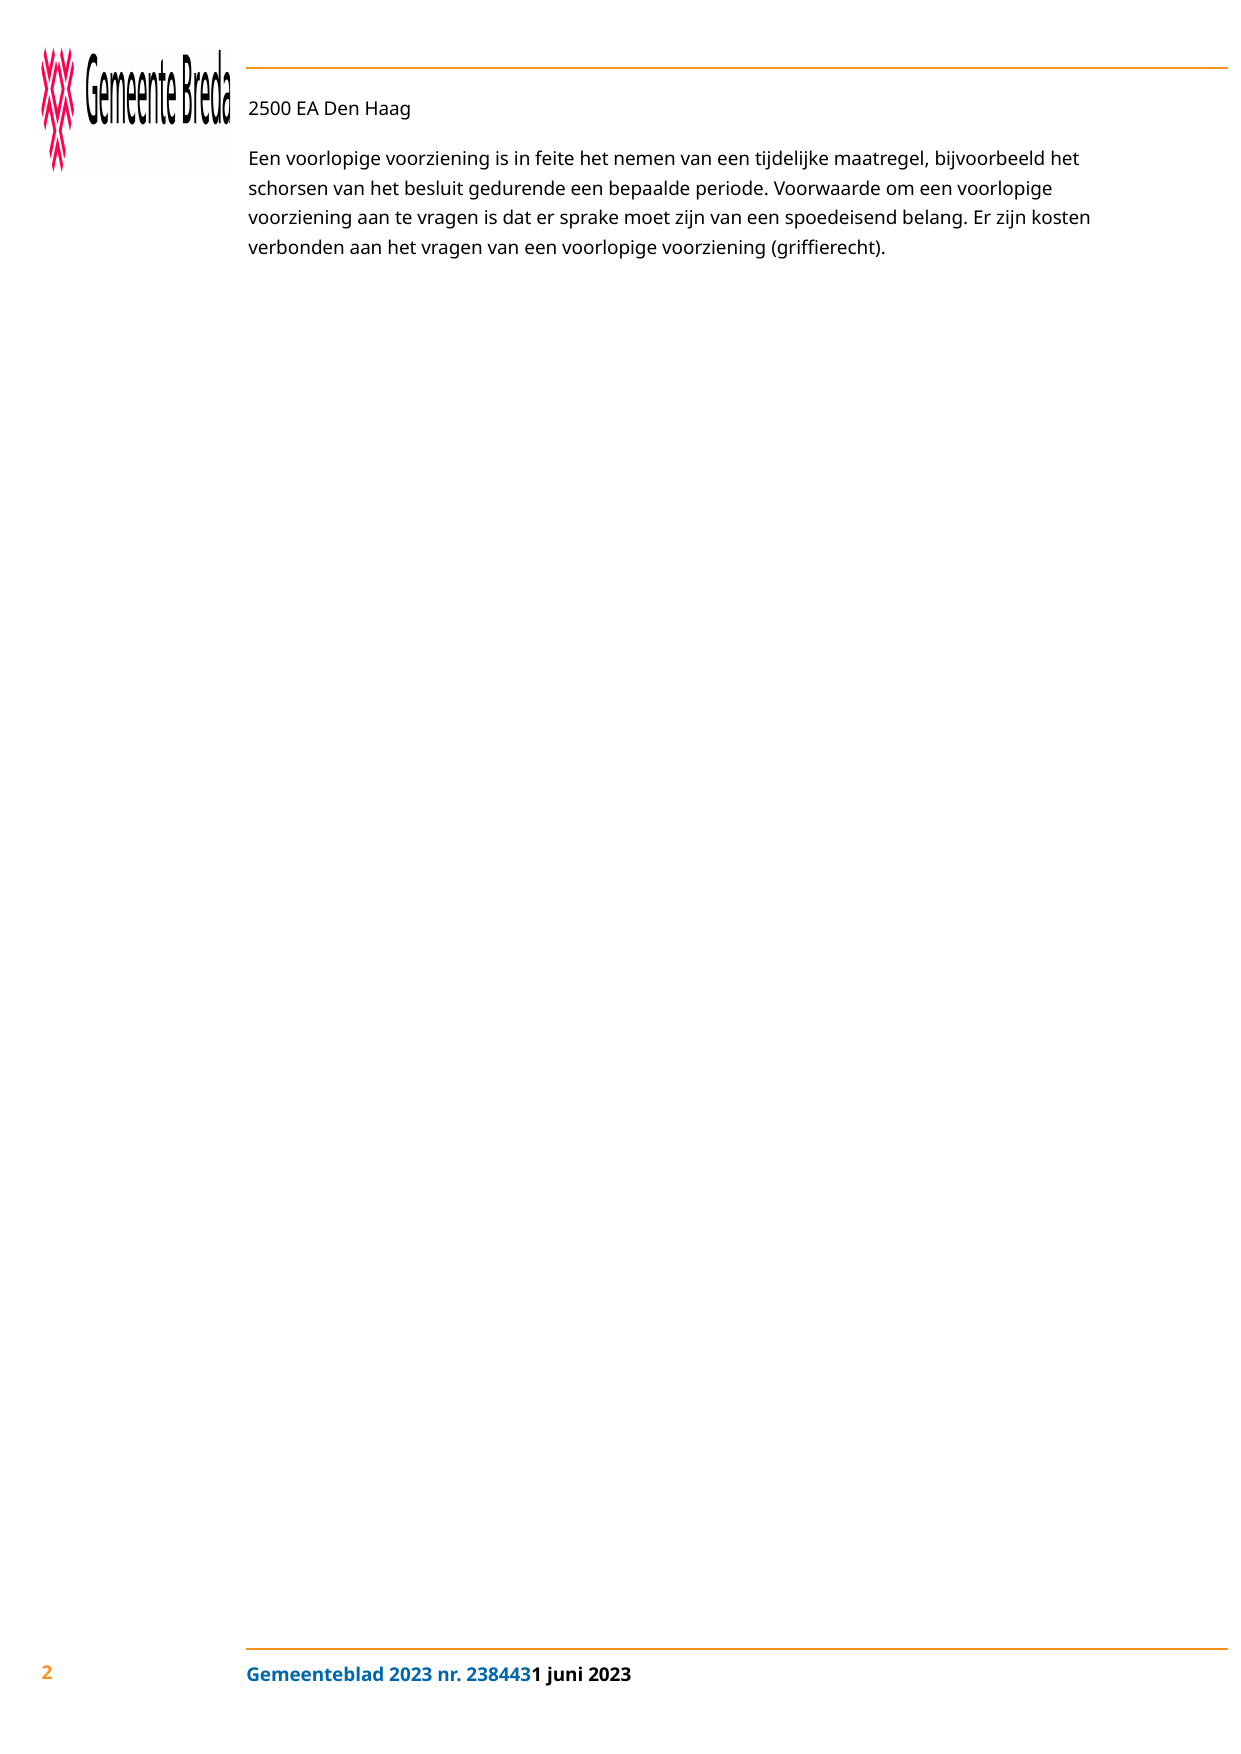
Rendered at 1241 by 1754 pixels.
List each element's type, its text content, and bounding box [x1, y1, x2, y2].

text 2500 EA Den Haag [248, 95, 1152, 121]
picture [41, 47, 231, 172]
text Een voorlopige voorziening is in feite het nemen van een tijdelijke maatregel, bijvoorbeeld het schorsen van het besluit gedurende een bepaalde periode. Voorwaarde om een voorlopige voorziening aan te vragen is dat er sprake moet zijn van een spoedeisend belang. Er zijn kosten verbonden aan het vragen van een voorlopige voorziening (griffierecht). [248, 145, 1152, 260]
